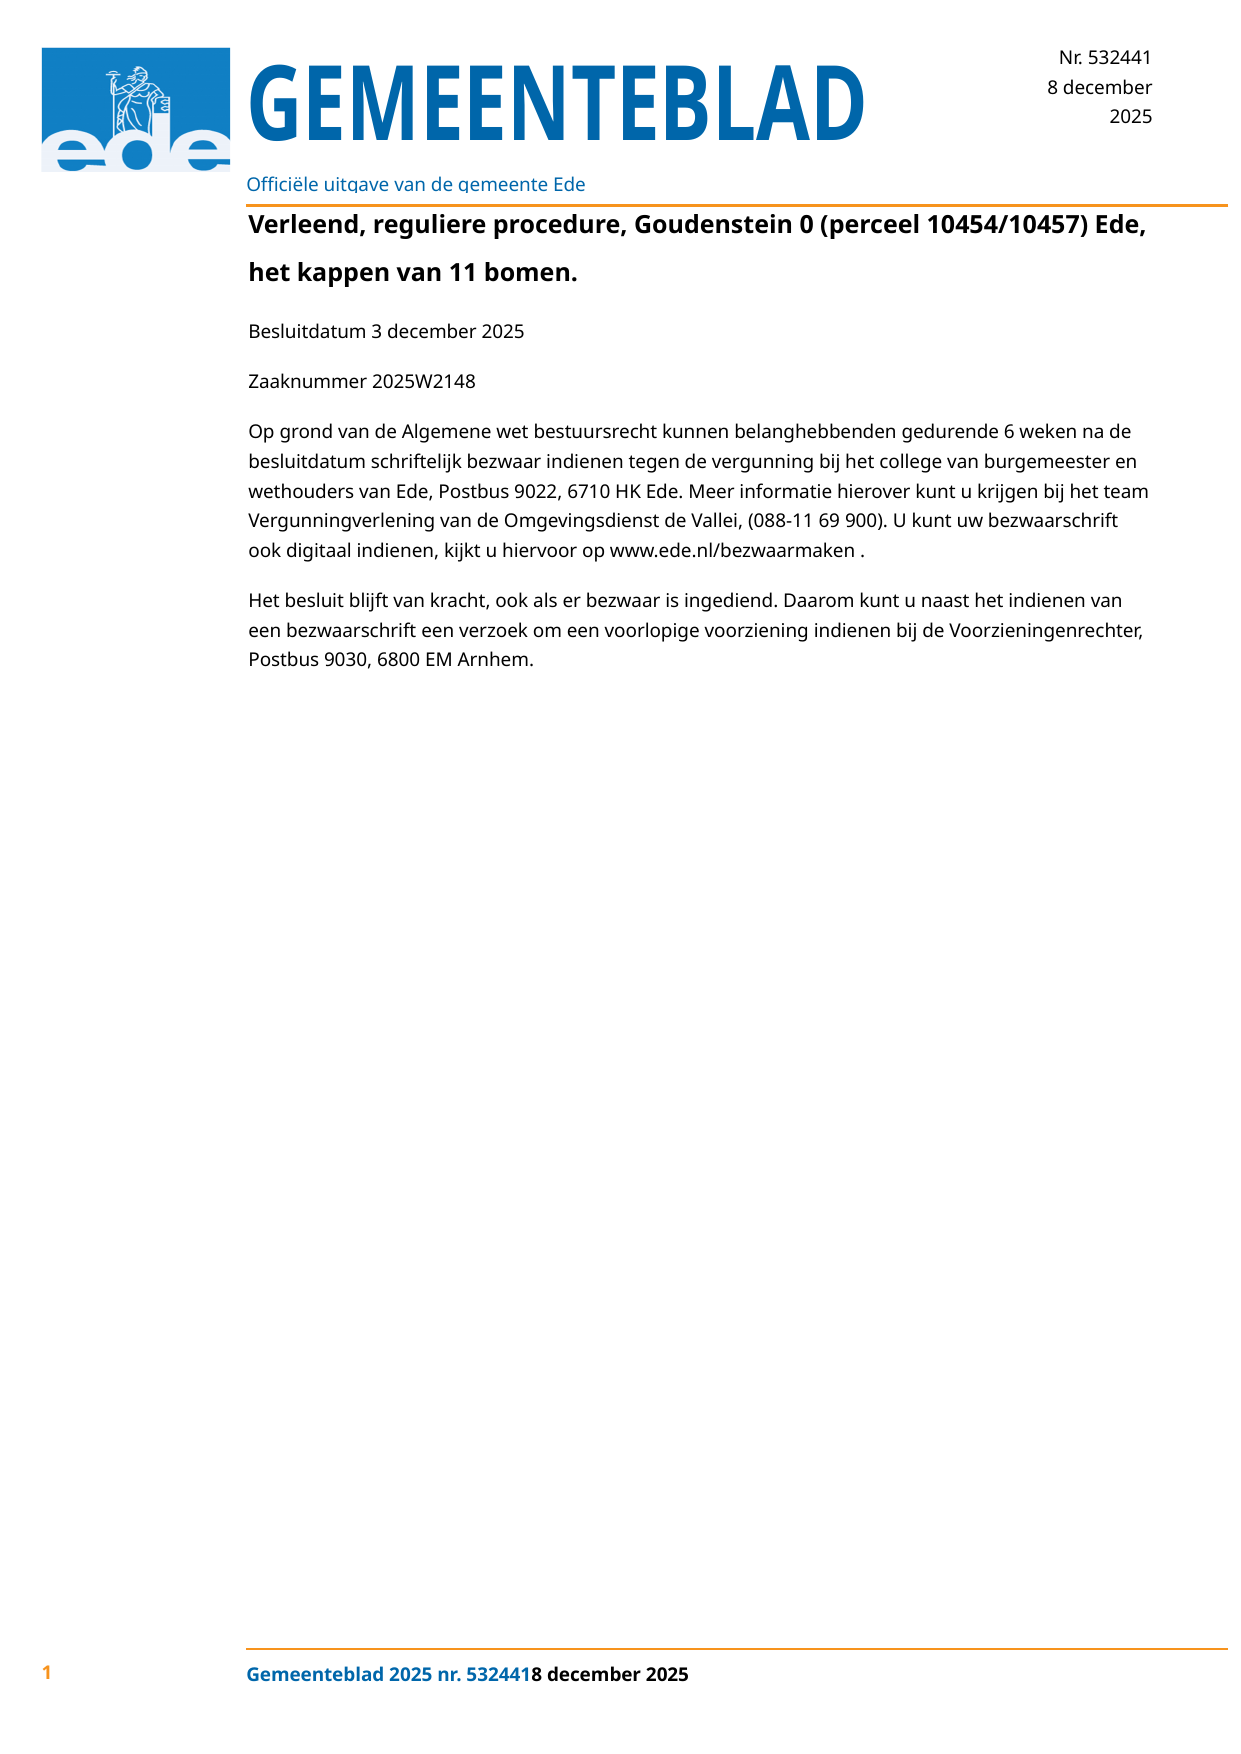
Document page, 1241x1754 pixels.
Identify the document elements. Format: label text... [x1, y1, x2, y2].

text Het besluit blijft van kracht, ook als er bezwaar is ingediend. Daarom kunt u naast het indienen van een bezwaarschrift een verzoek om een voorlopige voorziening indienen bij de Voorzieningenrechter, Postbus 9030, 6800 EM Arnhem. [248, 587, 1152, 672]
text Besluitdatum 3 december 2025 [248, 318, 1152, 344]
text Zaaknummer 2025W2148 [248, 368, 1152, 394]
picture [41, 47, 231, 172]
text Verleend, reguliere procedure, Goudenstein 0 (perceel 10454/10457) Ede, het kappen van 11 bomen. [248, 207, 1152, 288]
text Op grond van de Algemene wet bestuursrecht kunnen belanghebbenden gedurende 6 weken na de besluitdatum schriftelijk bezwaar indienen tegen de vergunning bij het college van burgemeester en wethouders van Ede, Postbus 9022, 6710 HK Ede. Meer informatie hierover kunt u krijgen bij het team Vergunningverlening van de Omgevingsdienst de Vallei, (088-11 69 900). U kunt uw bezwaarschrift ook digitaal indienen, kijkt u hiervoor op www.ede.nl/bezwaarmaken . [248, 419, 1152, 563]
